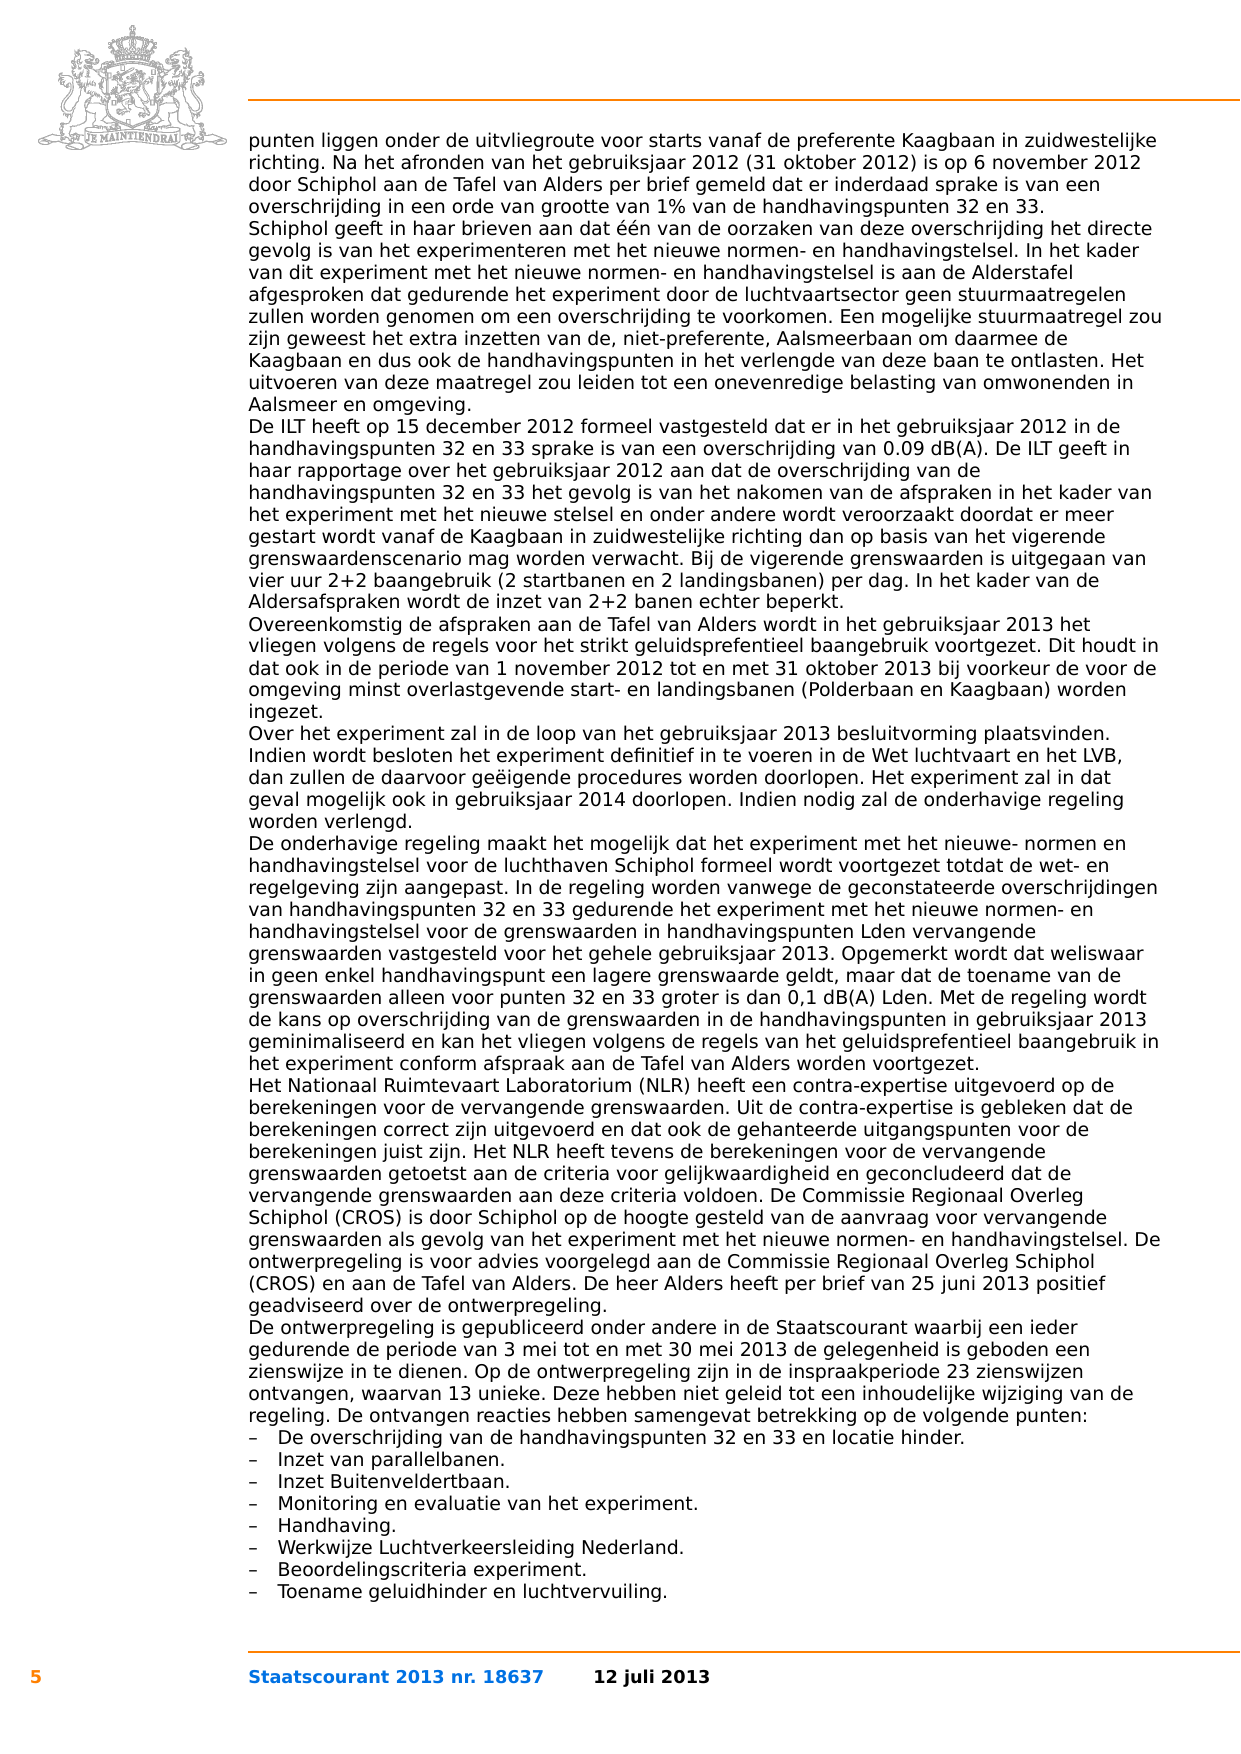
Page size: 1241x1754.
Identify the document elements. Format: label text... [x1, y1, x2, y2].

text Schiphol geeft in haar brieven aan dat één van de oorzaken van deze overschrijding het directe gevolg is van het experimenteren met het nieuwe normen- en handhavingstelsel. In het kader van dit experiment met het nieuwe normen- en handhavingstelsel is aan de Alderstafel afgesproken dat gedurende het experiment door de luchtvaartsector geen stuurmaatregelen zullen worden genomen om een overschrijding te voorkomen. Een mogelijke stuurmaatregel zou zijn geweest het extra inzetten van de, niet-preferente, Aalsmeerbaan om daarmee de Kaagbaan en dus ook de handhavingspunten in het verlengde van deze baan te ontlasten. Het uitvoeren van deze maatregel zou leiden tot een onevenredige belasting van omwonenden in Aalsmeer en omgeving. [248, 218, 1163, 416]
text – Beoordelingscriteria experiment. [248, 1558, 1163, 1581]
text – Inzet Buitenveldertbaan. [248, 1471, 1163, 1493]
text – Werkwijze Luchtverkeersleiding Nederland. [248, 1537, 1163, 1558]
text Overeenkomstig de afspraken aan de Tafel van Alders wordt in het gebruiksjaar 2013 het vliegen volgens de regels voor het strikt geluidsprefentieel baangebruik voortgezet. Dit houdt in dat ook in de periode van 1 november 2012 tot en met 31 oktober 2013 bij voorkeur de voor de omgeving minst overlastgevende start- en landingsbanen (Polderbaan en Kaagbaan) worden ingezet. [248, 613, 1163, 723]
text Over het experiment zal in de loop van het gebruiksjaar 2013 besluitvorming plaatsvinden. Indien wordt besloten het experiment definitief in te voeren in de Wet luchtvaart en het LVB, dan zullen de daarvoor geëigende procedures worden doorlopen. Het experiment zal in dat geval mogelijk ook in gebruiksjaar 2014 doorlopen. Indien nodig zal de onderhavige regeling worden verlengd. [248, 723, 1163, 833]
picture [38, 25, 227, 150]
text – Monitoring en evaluatie van het experiment. [248, 1493, 1163, 1514]
text – Inzet van parallelbanen. [248, 1449, 1163, 1471]
text De ILT heeft op 15 december 2012 formeel vastgesteld dat er in het gebruiksjaar 2012 in de handhavingspunten 32 en 33 sprake is van een overschrijding van 0.09 dB(A). De ILT geeft in haar rapportage over het gebruiksjaar 2012 aan dat de overschrijding van de handhavingspunten 32 en 33 het gevolg is van het nakomen van de afspraken in het kader van het experiment met het nieuwe stelsel en onder andere wordt veroorzaakt doordat er meer gestart wordt vanaf de Kaagbaan in zuidwestelijke richting dan op basis van het vigerende grenswaardenscenario mag worden verwacht. Bij de vigerende grenswaarden is uitgegaan van vier uur 2+2 baangebruik (2 startbanen en 2 landingsbanen) per dag. In het kader van de Aldersafspraken wordt de inzet van 2+2 banen echter beperkt. [248, 416, 1163, 613]
text De ontwerpregeling is gepubliceerd onder andere in de Staatscourant waarbij een ieder gedurende de periode van 3 mei tot en met 30 mei 2013 de gelegenheid is geboden een zienswijze in te dienen. Op de ontwerpregeling zijn in de inspraakperiode 23 zienswijzen ontvangen, waarvan 13 unieke. Deze hebben niet geleid tot een inhoudelijke wijziging van de regeling. De ontvangen reacties hebben samengevat betrekking op de volgende punten: [248, 1317, 1163, 1427]
text – Toename geluidhinder en luchtvervuiling. [248, 1581, 1163, 1602]
text – De overschrijding van de handhavingspunten 32 en 33 en locatie hinder. [248, 1427, 1163, 1449]
text Het Nationaal Ruimtevaart Laboratorium (NLR) heeft een contra-expertise uitgevoerd op de berekeningen voor de vervangende grenswaarden. Uit de contra-expertise is gebleken dat de berekeningen correct zijn uitgevoerd en dat ook de gehanteerde uitgangspunten voor de berekeningen juist zijn. Het NLR heeft tevens de berekeningen voor de vervangende grenswaarden getoetst aan de criteria voor gelijkwaardigheid en geconcludeerd dat de vervangende grenswaarden aan deze criteria voldoen. De Commissie Regionaal Overleg Schiphol (CROS) is door Schiphol op de hoogte gesteld van de aanvraag voor vervangende grenswaarden als gevolg van het experiment met het nieuwe normen- en handhavingstelsel. De ontwerpregeling is voor advies voorgelegd aan de Commissie Regionaal Overleg Schiphol (CROS) en aan de Tafel van Alders. De heer Alders heeft per brief van 25 juni 2013 positief geadviseerd over de ontwerpregeling. [248, 1075, 1163, 1317]
text – Handhaving. [248, 1514, 1163, 1537]
text punten liggen onder de uitvliegroute voor starts vanaf de preferente Kaagbaan in zuidwestelijke richting. Na het afronden van het gebruiksjaar 2012 (31 oktober 2012) is op 6 november 2012 door Schiphol aan de Tafel van Alders per brief gemeld dat er inderdaad sprake is van een overschrijding in een orde van grootte van 1% van de handhavingspunten 32 en 33. [248, 130, 1163, 218]
text De onderhavige regeling maakt het mogelijk dat het experiment met het nieuwe- normen en handhavingstelsel voor de luchthaven Schiphol formeel wordt voortgezet totdat de wet- en regelgeving zijn aangepast. In de regeling worden vanwege de geconstateerde overschrijdingen van handhavingspunten 32 en 33 gedurende het experiment met het nieuwe normen- en handhavingstelsel voor de grenswaarden in handhavingspunten Lden vervangende grenswaarden vastgesteld voor het gehele gebruiksjaar 2013. Opgemerkt wordt dat weliswaar in geen enkel handhavingspunt een lagere grenswaarde geldt, maar dat de toename van de grenswaarden alleen voor punten 32 en 33 groter is dan 0,1 dB(A) Lden. Met de regeling wordt de kans op overschrijding van de grenswaarden in de handhavingspunten in gebruiksjaar 2013 geminimaliseerd en kan het vliegen volgens de regels van het geluidsprefentieel baangebruik in het experiment conform afspraak aan de Tafel van Alders worden voortgezet. [248, 833, 1163, 1075]
